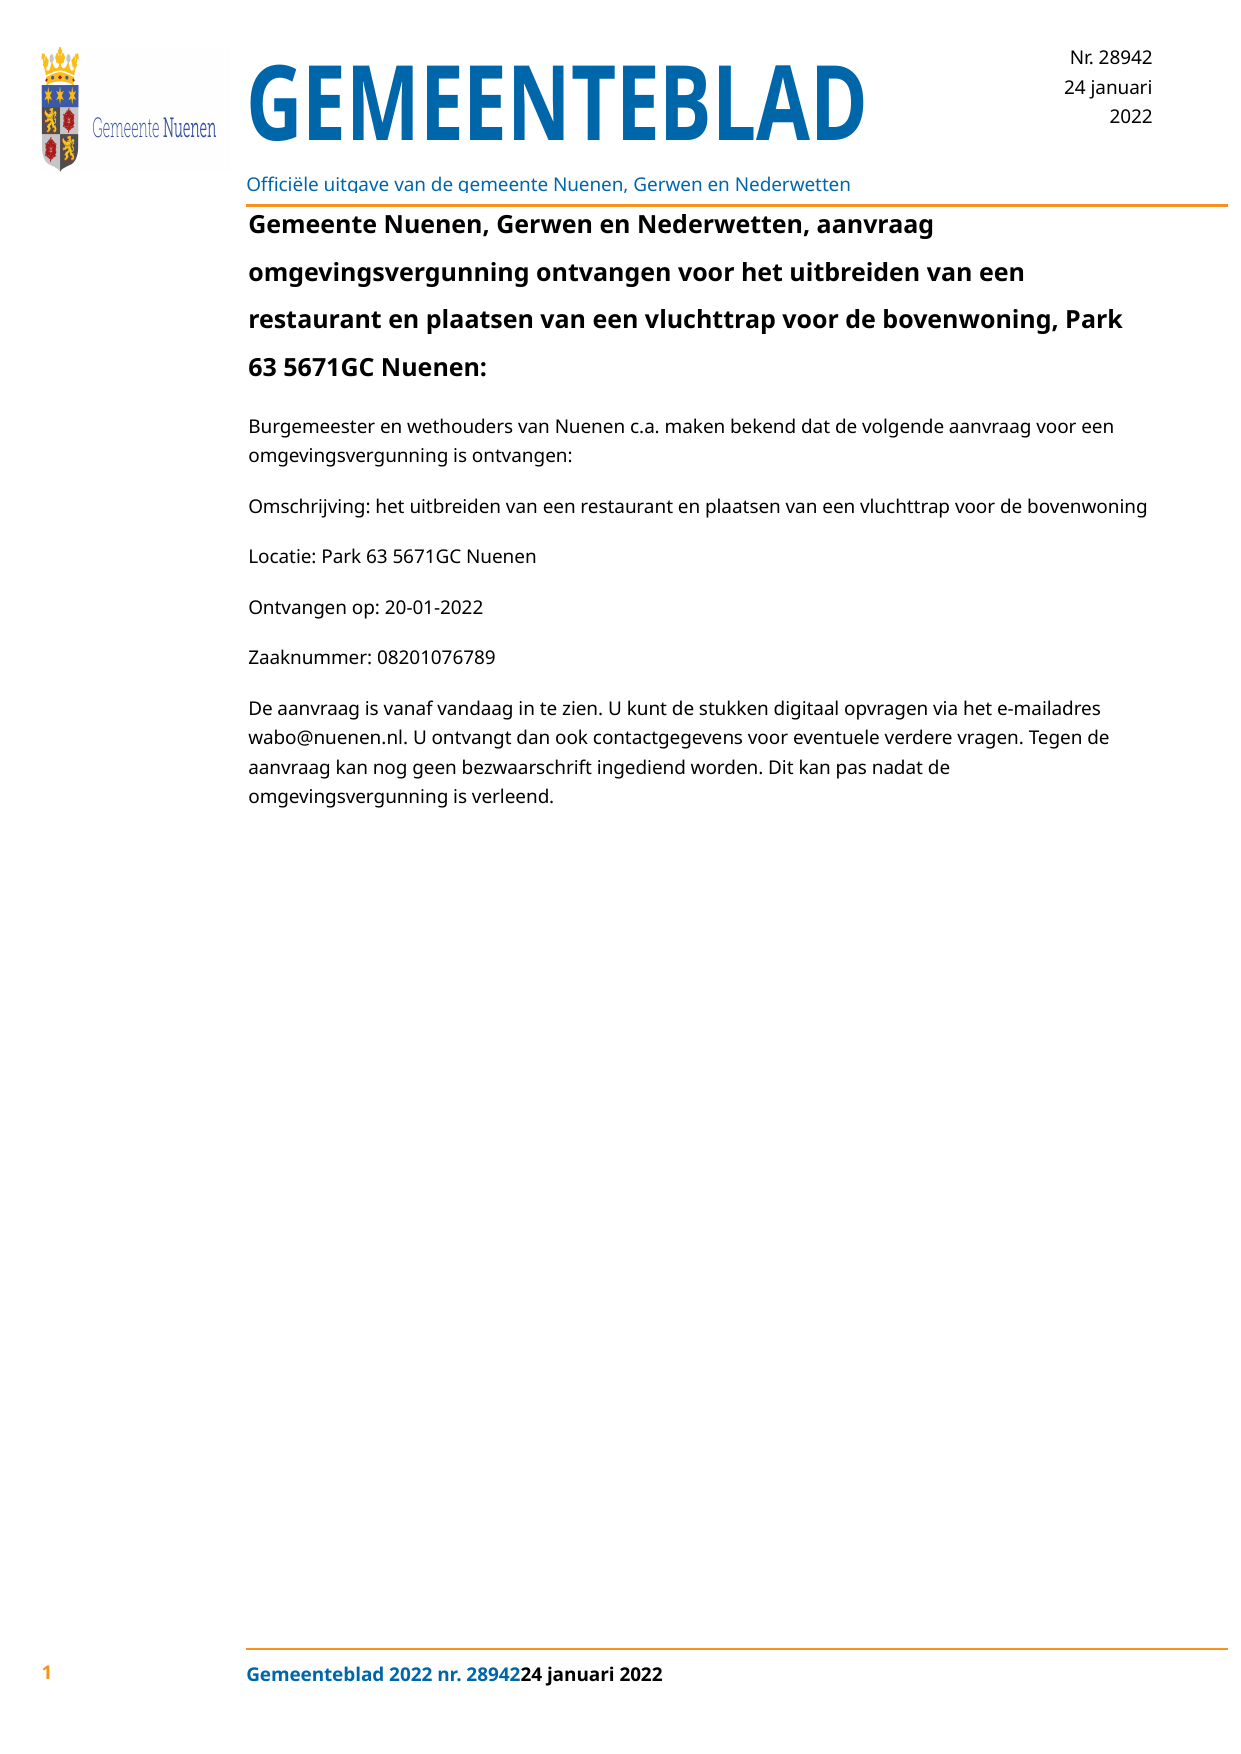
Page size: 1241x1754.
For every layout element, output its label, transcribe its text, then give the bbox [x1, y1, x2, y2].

text Zaaknummer: 08201076789 [248, 644, 1152, 670]
text Omschrijving: het uitbreiden van een restaurant en plaatsen van een vluchttrap voor de bovenwoning [248, 493, 1152, 519]
text Locatie: Park 63 5671GC Nuenen [248, 543, 1152, 569]
text Ontvangen op: 20-01-2022 [248, 594, 1152, 620]
picture [41, 47, 231, 172]
text Gemeente Nuenen, Gerwen en Nederwetten, aanvraag omgevingsvergunning ontvangen voor het uitbreiden van een restaurant en plaatsen van een vluchttrap voor de bovenwoning, Park 63 5671GC Nuenen: [248, 207, 1152, 384]
text De aanvraag is vanaf vandaag in te zien. U kunt de stukken digitaal opvragen via het e-mailadres wabo@nuenen.nl. U ontvangt dan ook contactgegevens voor eventuele verdere vragen. Tegen de aanvraag kan nog geen bezwaarschrift ingediend worden. Dit kan pas nadat de omgevingsvergunning is verleend. [248, 695, 1152, 809]
text Burgemeester en wethouders van Nuenen c.a. maken bekend dat de volgende aanvraag voor een omgevingsvergunning is ontvangen: [248, 413, 1152, 468]
